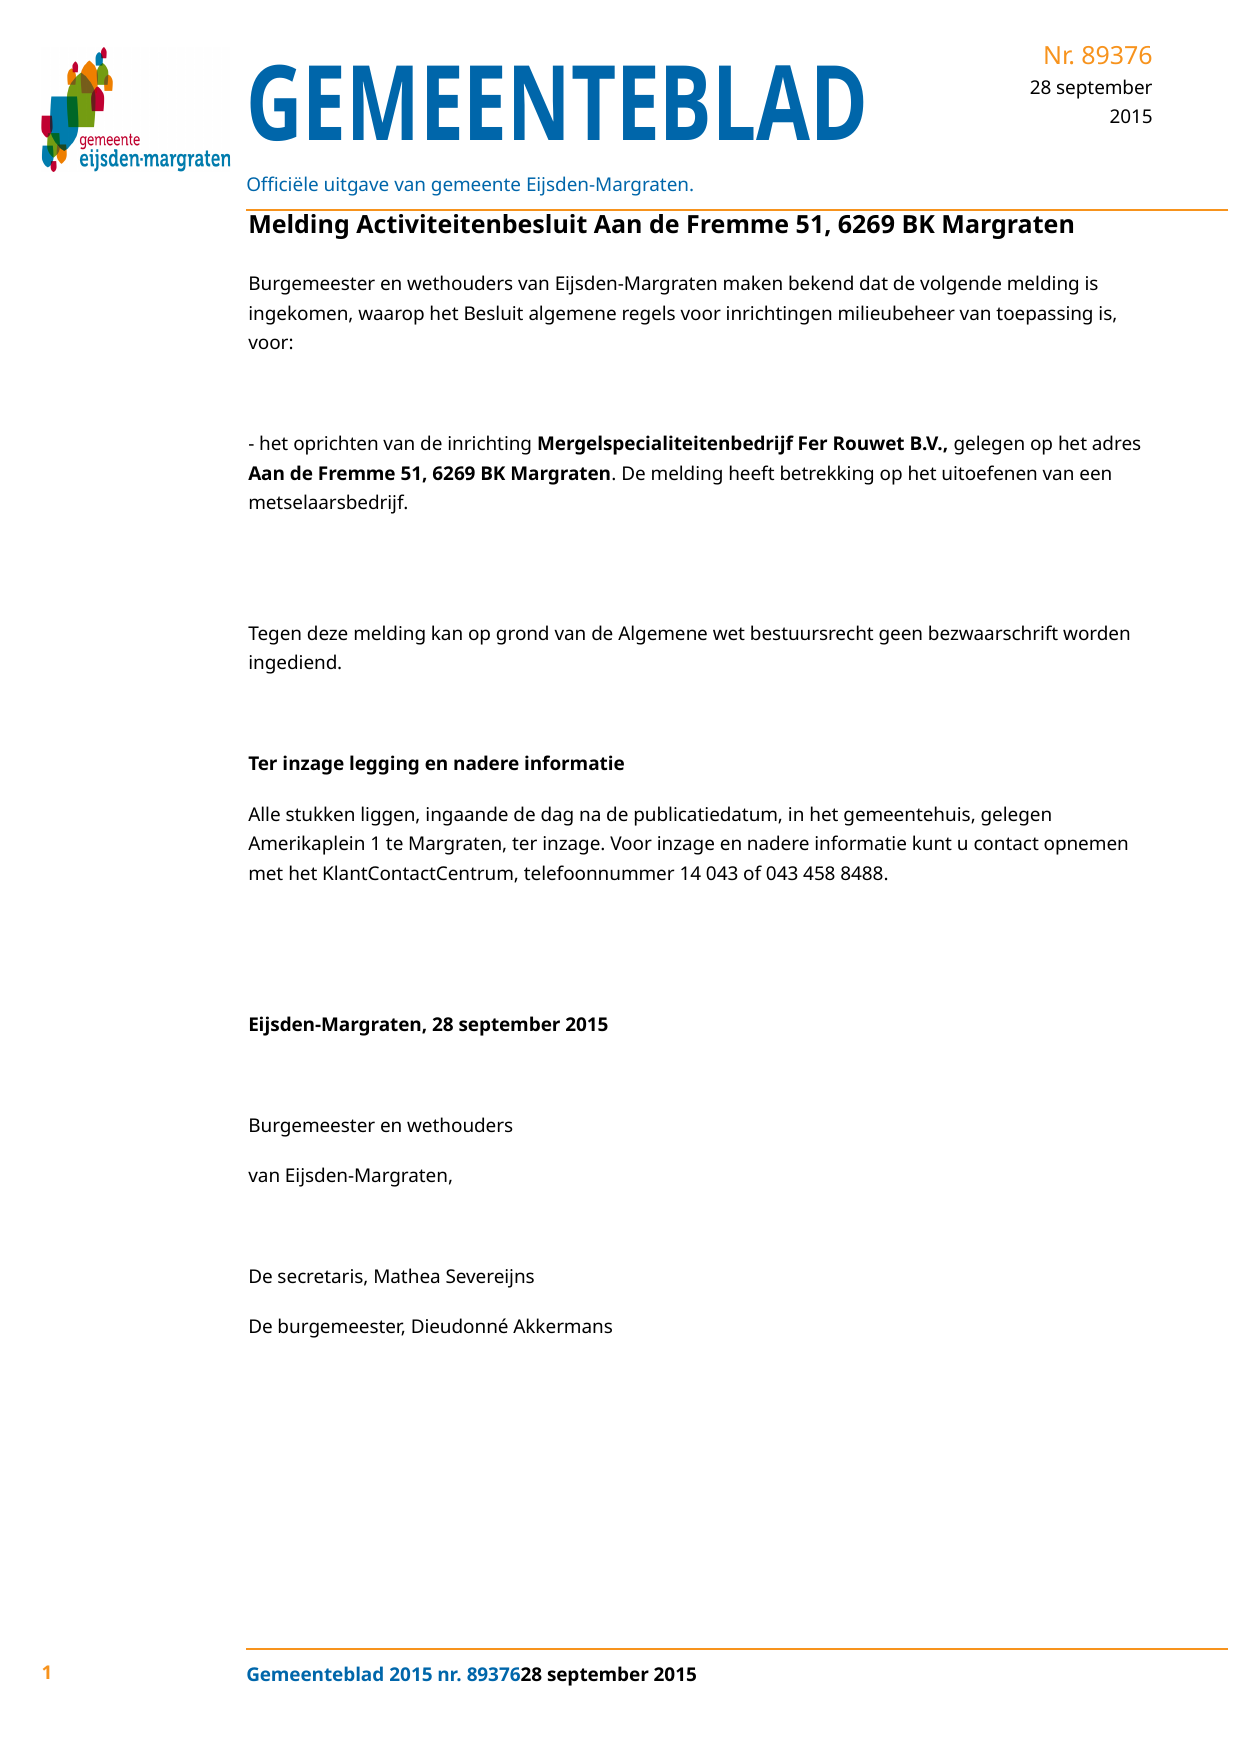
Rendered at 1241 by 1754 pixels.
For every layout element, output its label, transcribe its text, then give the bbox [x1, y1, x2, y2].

picture [41, 47, 231, 172]
text Tegen deze melding kan op grond van de Algemene wet bestuursrecht geen bezwaarschrift worden ingediend. [248, 620, 1152, 675]
text Burgemeester en wethouders [248, 1112, 1152, 1138]
text De burgemeester, Dieudonné Akkermans [248, 1314, 1152, 1339]
text Ter inzage legging en nadere informatie [248, 750, 1152, 776]
text van Eijsden-Margraten, [248, 1162, 1152, 1188]
text De secretaris, Mathea Severeijns [248, 1263, 1152, 1289]
text Melding Activiteitenbesluit Aan de Fremme 51, 6269 BK Margraten [248, 211, 1152, 241]
text Alle stukken liggen, ingaande de dag na de publicatiedatum, in het gemeentehuis, gelegen Amerikaplein 1 te Margraten, ter inzage. Voor inzage en nadere informatie kunt u contact opnemen met het KlantContactCentrum, telefoonnummer 14 043 of 043 458 8488. [248, 801, 1152, 886]
text Eijsden-Margraten, 28 september 2015 [248, 1011, 1152, 1037]
text Burgemeester en wethouders van Eijsden-Margraten maken bekend dat de volgende melding is ingekomen, waarop het Besluit algemene regels voor inrichtingen milieubeheer van toepassing is, voor: [248, 270, 1152, 355]
text - het oprichten van de inrichting Mergelspecialiteitenbedrijf Fer Rouwet B.V., gelegen op het adres Aan de Fremme 51, 6269 BK Margraten. De melding heeft betrekking op het uitoefenen van een metselaarsbedrijf. [248, 430, 1152, 515]
